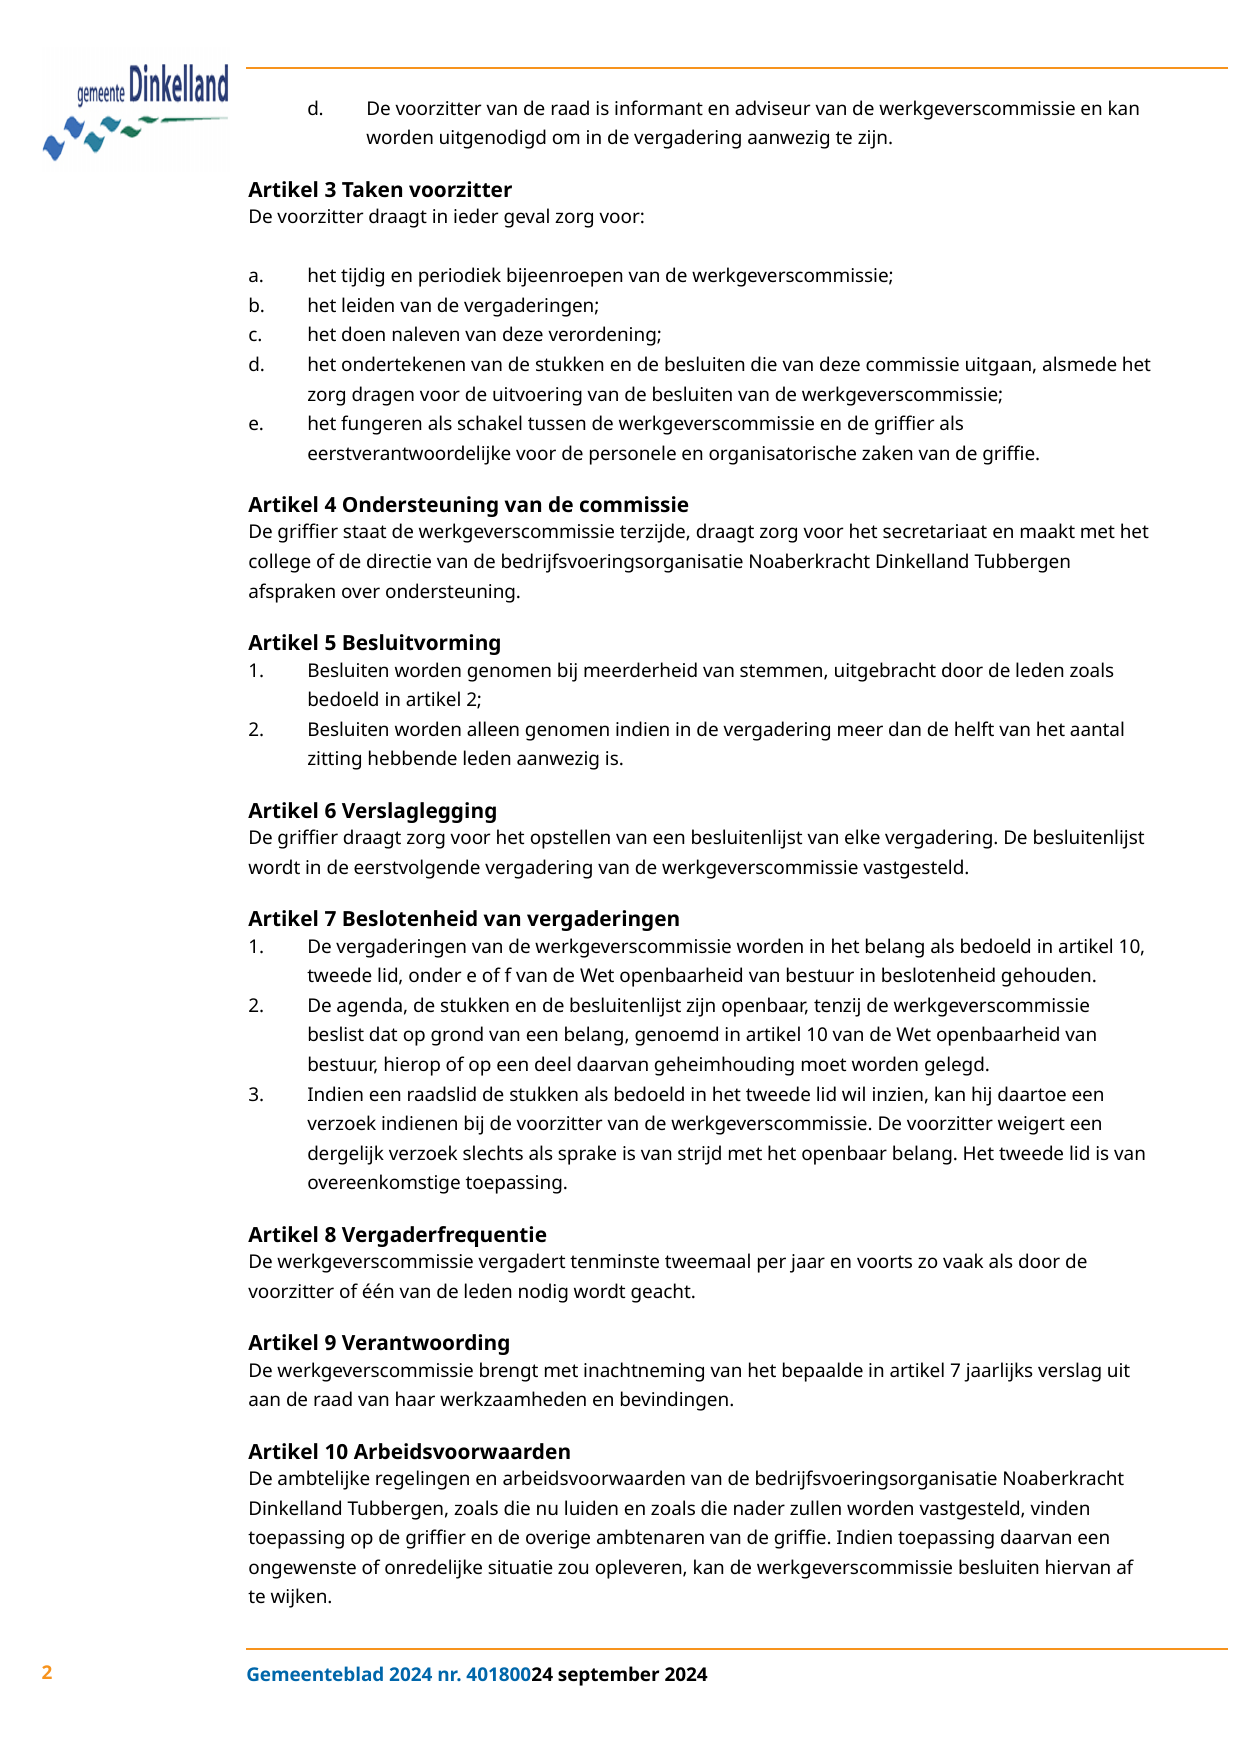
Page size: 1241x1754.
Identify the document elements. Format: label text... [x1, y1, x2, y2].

text Artikel 6 Verslaglegging [248, 796, 1152, 824]
list Besluiten worden genomen bij meerderheid van stemmen, uitgebracht door de leden zoals bedoeld in artikel 2; [248, 657, 1152, 712]
picture [41, 47, 231, 172]
list Indien een raadslid de stukken als bedoeld in het tweede lid wil inzien, kan hij daartoe een verzoek indienen bij de voorzitter van de werkgeverscommissie. De voorzitter weigert een dergelijk verzoek slechts als sprake is van strijd met het openbaar belang. Het tweede lid is van overeenkomstige toepassing. [248, 1081, 1152, 1195]
text De griffier draagt zorg voor het opstellen van een besluitenlijst van elke vergadering. De besluitenlijst wordt in de eerstvolgende vergadering van de werkgeverscommissie vastgesteld. [248, 824, 1152, 880]
text De ambtelijke regelingen en arbeidsvoorwaarden van de bedrijfsvoeringsorganisatie Noaberkracht Dinkelland Tubbergen, zoals die nu luiden en zoals die nader zullen worden vastgesteld, vinden toepassing op de griffier en de overige ambtenaren van de griffie. Indien toepassing daarvan een ongewenste of onredelijke situatie zou opleveren, kan de werkgeverscommissie besluiten hiervan af te wijken. [248, 1465, 1152, 1609]
text De werkgeverscommissie brengt met inachtneming van het bepaalde in artikel 7 jaarlijks verslag uit aan de raad van haar werkzaamheden en bevindingen. [248, 1357, 1152, 1412]
text Artikel 4 Ondersteuning van de commissie [248, 490, 1152, 519]
text Artikel 8 Vergaderfrequentie [248, 1220, 1152, 1248]
list het doen naleven van deze verordening; [248, 322, 1152, 347]
list het ondertekenen van de stukken en de besluiten die van deze commissie uitgaan, alsmede het zorg dragen voor de uitvoering van de besluiten van de werkgeverscommissie; [248, 351, 1152, 406]
text Artikel 7 Beslotenheid van vergaderingen [248, 904, 1152, 933]
list Besluiten worden alleen genomen indien in de vergadering meer dan de helft van het aantal zitting hebbende leden aanwezig is. [248, 716, 1152, 771]
list De vergaderingen van de werkgeverscommissie worden in het belang als bedoeld in artikel 10, tweede lid, onder e of f van de Wet openbaarheid van bestuur in beslotenheid gehouden. [248, 933, 1152, 988]
text De werkgeverscommissie vergadert tenminste tweemaal per jaar en voorts zo vaak als door de voorzitter of één van de leden nodig wordt geacht. [248, 1248, 1152, 1304]
list het leiden van de vergaderingen; [248, 292, 1152, 318]
text Artikel 10 Arbeidsvoorwaarden [248, 1437, 1152, 1465]
text Artikel 3 Taken voorzitter [248, 175, 1152, 203]
text Artikel 5 Besluitvorming [248, 628, 1152, 657]
text De voorzitter draagt in ieder geval zorg voor: [248, 203, 1152, 229]
list het fungeren als schakel tussen de werkgeverscommissie en de griffier als eerstverantwoordelijke voor de personele en organisatorische zaken van de griffie. [248, 410, 1152, 466]
text De griffier staat de werkgeverscommissie terzijde, draagt zorg voor het secretariaat en maakt met het college of de directie van de bedrijfsvoeringsorganisatie Noaberkracht Dinkelland Tubbergen afspraken over ondersteuning. [248, 519, 1152, 604]
text Artikel 9 Verantwoording [248, 1328, 1152, 1357]
list het tijdig en periodiek bijeenroepen van de werkgeverscommissie; [248, 262, 1152, 288]
list De agenda, de stukken en de besluitenlijst zijn openbaar, tenzij de werkgeverscommissie beslist dat op grond van een belang, genoemd in artikel 10 van de Wet openbaarheid van bestuur, hierop of op een deel daarvan geheimhouding moet worden gelegd. [248, 992, 1152, 1077]
list De voorzitter van de raad is informant en adviseur van de werkgeverscommissie en kan worden uitgenodigd om in de vergadering aanwezig te zijn. [307, 95, 1152, 150]
